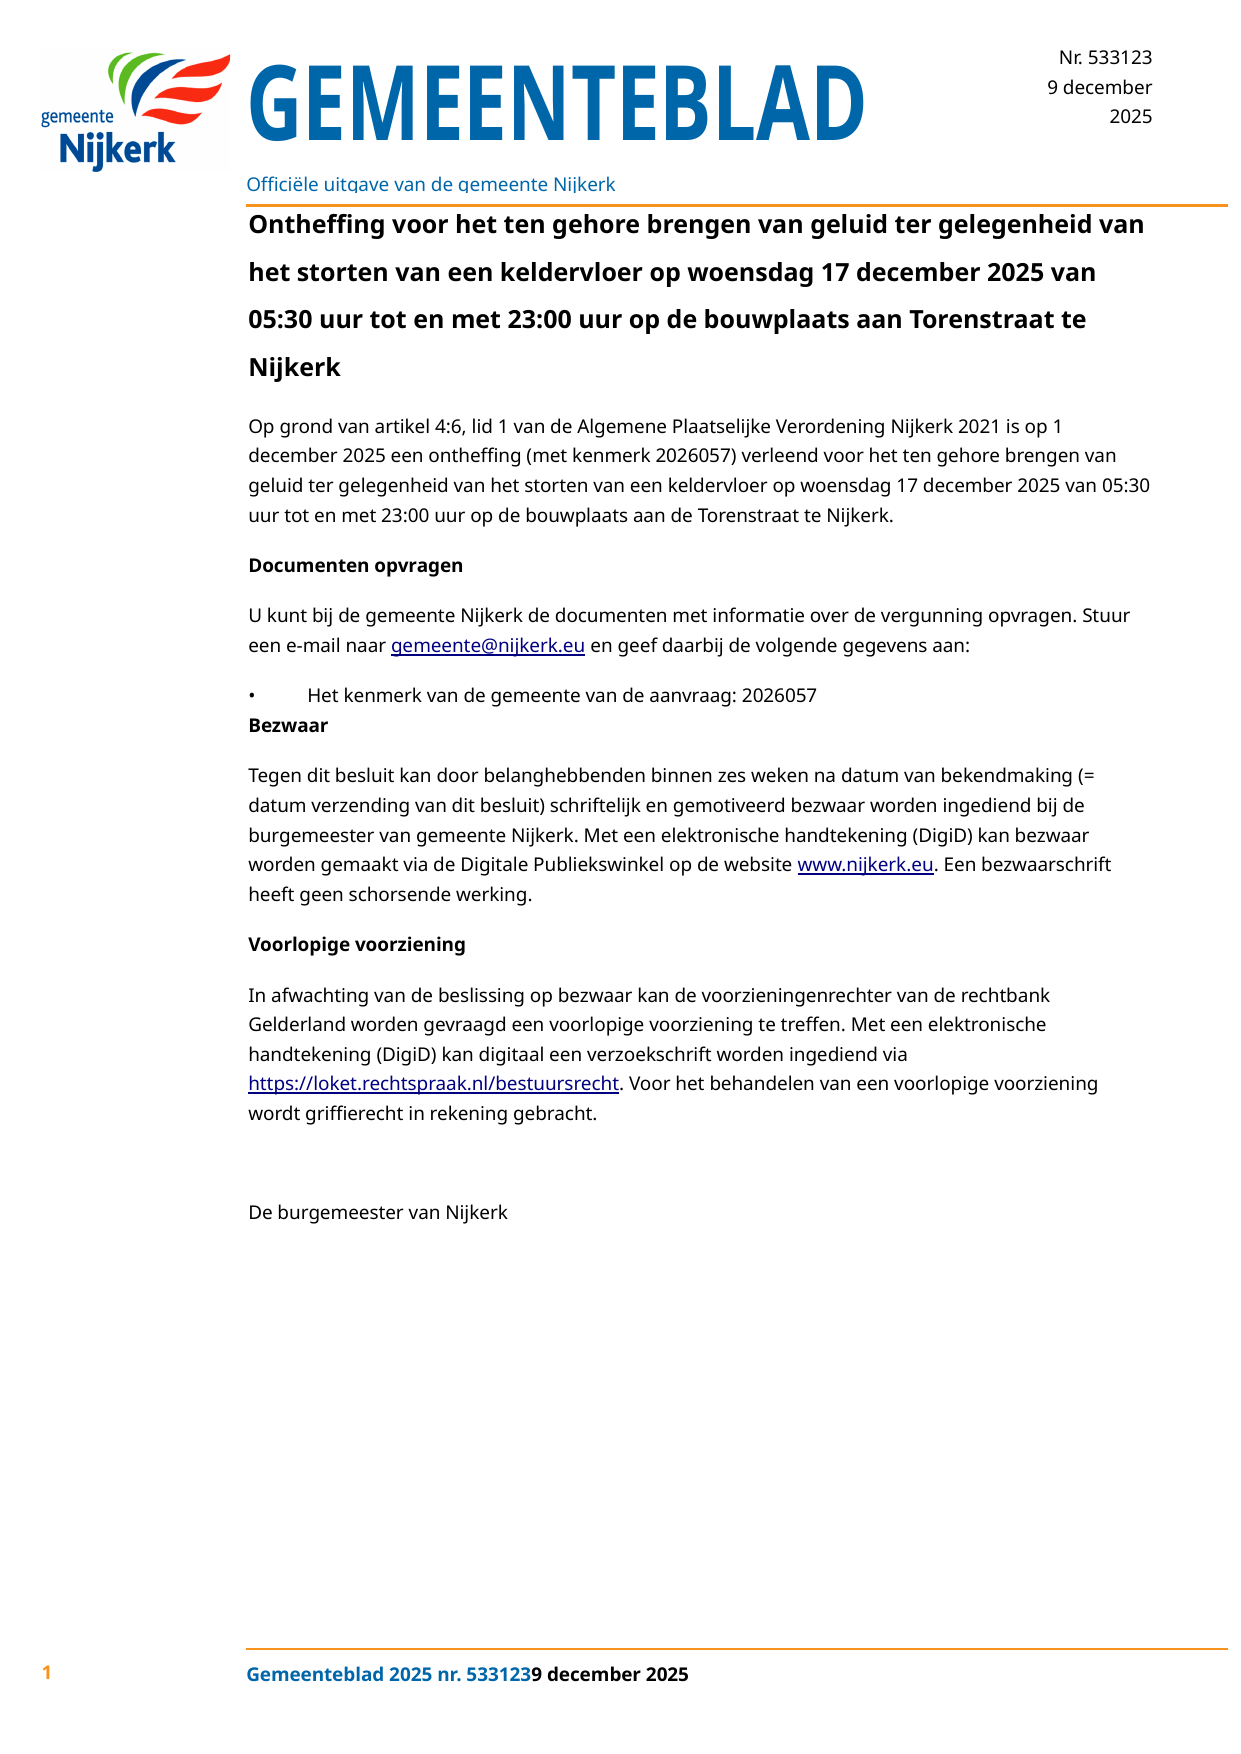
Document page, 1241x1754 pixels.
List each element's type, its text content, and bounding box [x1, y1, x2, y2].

text U kunt bij de gemeente Nijkerk de documenten met informatie over de vergunning opvragen. Stuur een e-mail naar gemeente@nijkerk.eu en geef daarbij de volgende gegevens aan: [248, 603, 1152, 658]
text Documenten opvragen [248, 552, 1152, 578]
picture [41, 47, 231, 172]
text Bezwaar [248, 712, 1152, 738]
text Op grond van artikel 4:6, lid 1 van de Algemene Plaatselijke Verordening Nijkerk 2021 is op 1 december 2025 een ontheffing (met kenmerk 2026057) verleend voor het ten gehore brengen van geluid ter gelegenheid van het storten van een keldervloer op woensdag 17 december 2025 van 05:30 uur tot en met 23:00 uur op de bouwplaats aan de Torenstraat te Nijkerk. [248, 413, 1152, 528]
text De burgemeester van Nijkerk [248, 1199, 1152, 1225]
list Het kenmerk van de gemeente van de aanvraag: 2026057 [248, 683, 1152, 708]
text Ontheffing voor het ten gehore brengen van geluid ter gelegenheid van het storten van een keldervloer op woensdag 17 december 2025 van 05:30 uur tot en met 23:00 uur op de bouwplaats aan Torenstraat te Nijkerk [248, 207, 1152, 384]
text Voorlopige voorziening [248, 931, 1152, 957]
text In afwachting van de beslissing op bezwaar kan de voorzieningenrechter van de rechtbank Gelderland worden gevraagd een voorlopige voorziening te treffen. Met een elektronische handtekening (DigiD) kan digitaal een verzoekschrift worden ingediend via https://loket.rechtspraak.nl/bestuursrecht. Voor het behandelen van een voorlopige voorziening wordt griffierecht in rekening gebracht. [248, 982, 1152, 1126]
text Tegen dit besluit kan door belanghebbenden binnen zes weken na datum van bekendmaking (= datum verzending van dit besluit) schriftelijk en gemotiveerd bezwaar worden ingediend bij de burgemeester van gemeente Nijkerk. Met een elektronische handtekening (DigiD) kan bezwaar worden gemaakt via de Digitale Publiekswinkel op de website www.nijkerk.eu. Een bezwaarschrift heeft geen schorsende werking. [248, 763, 1152, 907]
